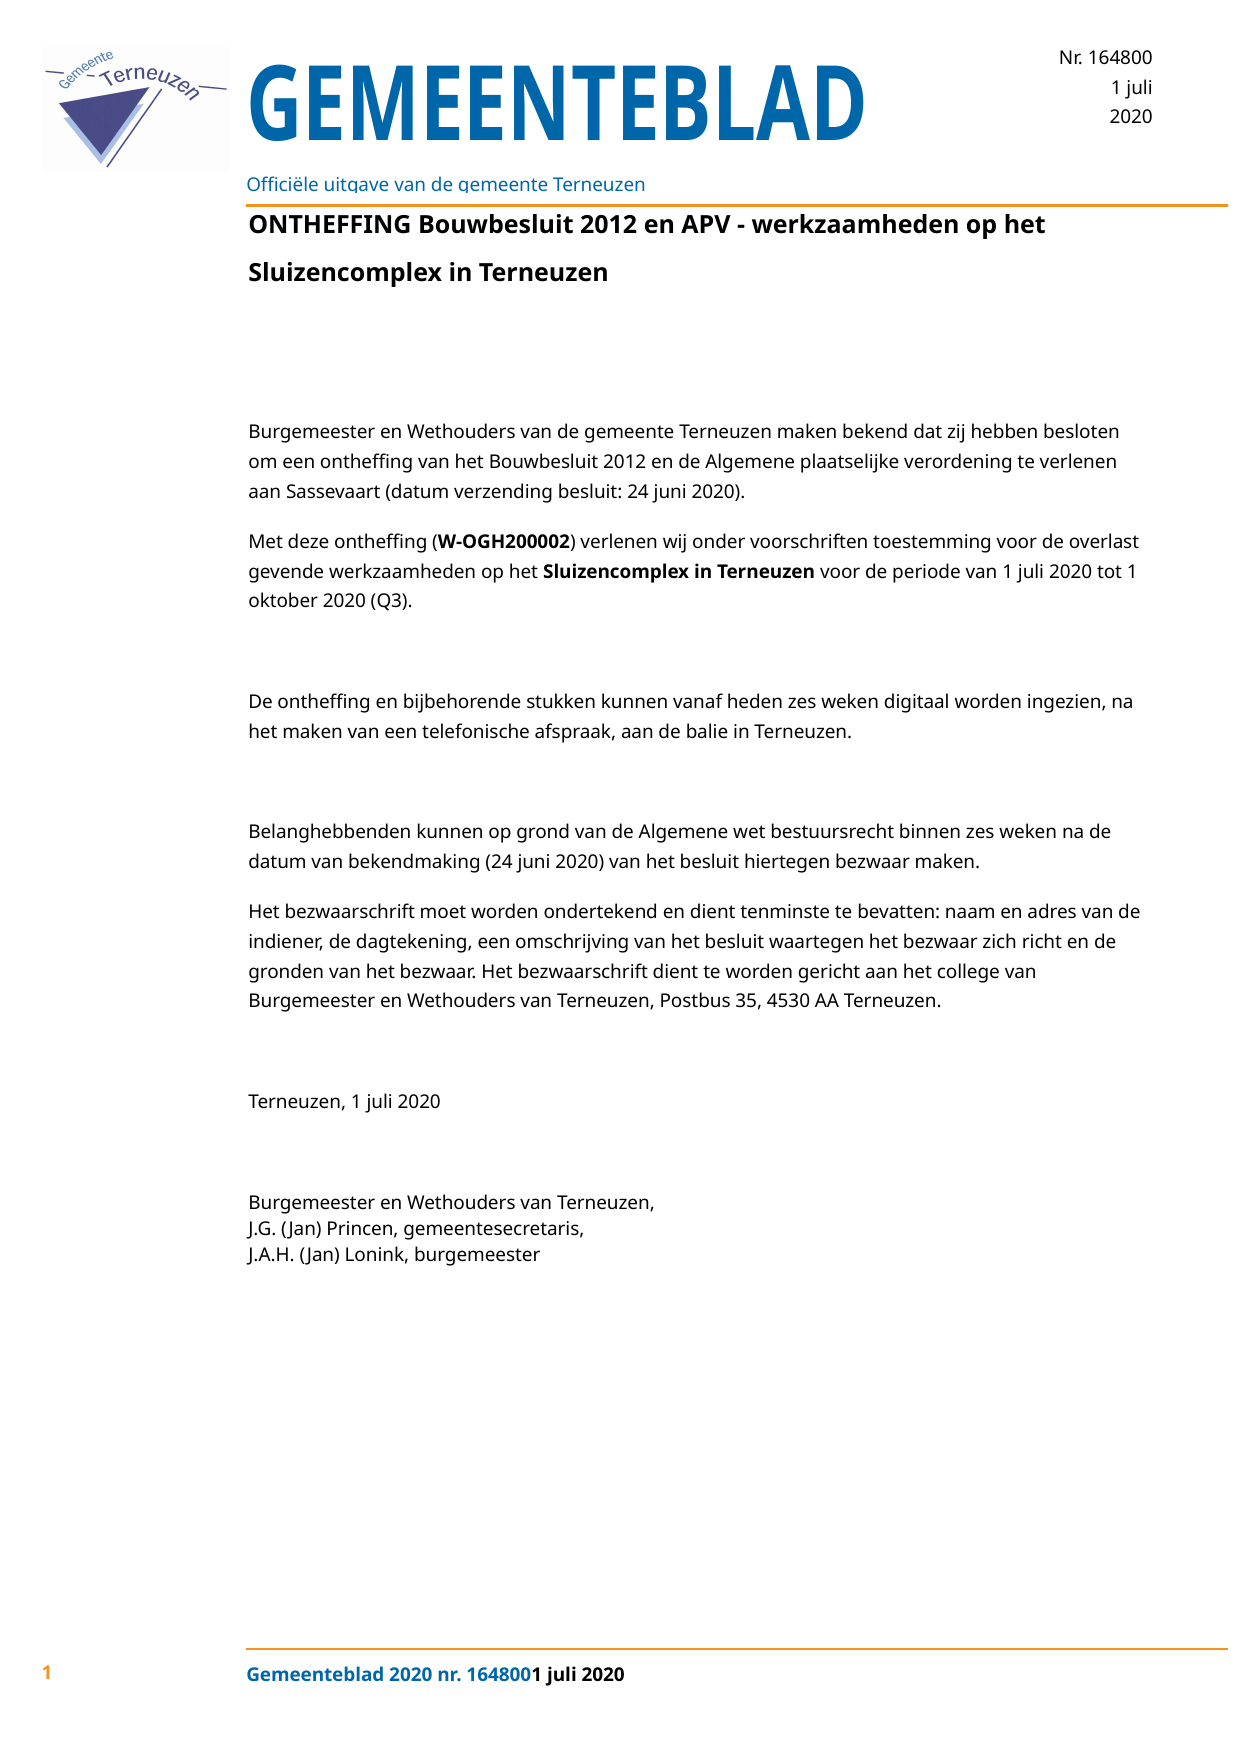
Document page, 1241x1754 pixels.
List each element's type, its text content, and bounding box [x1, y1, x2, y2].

picture [41, 47, 231, 172]
table_cell J.G. (Jan) Princen, gemeentesecretaris, [248, 1215, 837, 1241]
table_header Burgemeester en Wethouders van Terneuzen, [248, 1189, 1152, 1215]
text Belanghebbenden kunnen op grond van de Algemene wet bestuursrecht binnen zes weken na de datum van bekendmaking (24 juni 2020) van het besluit hiertegen bezwaar maken. [248, 819, 1152, 874]
text Burgemeester en Wethouders van de gemeente Terneuzen maken bekend dat zij hebben besloten om een ontheffing van het Bouwbesluit 2012 en de Algemene plaatselijke verordening te verlenen aan Sassevaart (datum verzending besluit: 24 juni 2020). [248, 419, 1152, 504]
table_cell J.A.H. (Jan) Lonink, burgemeester [248, 1241, 1152, 1266]
text De ontheffing en bijbehorende stukken kunnen vanaf heden zes weken digitaal worden ingezien, na het maken van een telefonische afspraak, aan de balie in Terneuzen. [248, 688, 1152, 744]
table_cell [837, 1215, 1152, 1241]
text Terneuzen, 1 juli 2020 [248, 1088, 1152, 1114]
text ONTHEFFING Bouwbesluit 2012 en APV - werkzaamheden op het Sluizencomplex in Terneuzen [248, 207, 1152, 288]
text Met deze ontheffing (W-OGH200002) verlenen wij onder voorschriften toestemming voor de overlast gevende werkzaamheden op het Sluizencomplex in Terneuzen voor de periode van 1 juli 2020 tot 1 oktober 2020 (Q3). [248, 528, 1152, 613]
text Het bezwaarschrift moet worden ondertekend en dient tenminste te bevatten: naam en adres van de indiener, de dagtekening, een omschrijving van het besluit waartegen het bezwaar zich richt en de gronden van het bezwaar. Het bezwaarschrift dient te worden gericht aan het college van Burgemeester en Wethouders van Terneuzen, Postbus 35, 4530 AA Terneuzen. [248, 899, 1152, 1013]
